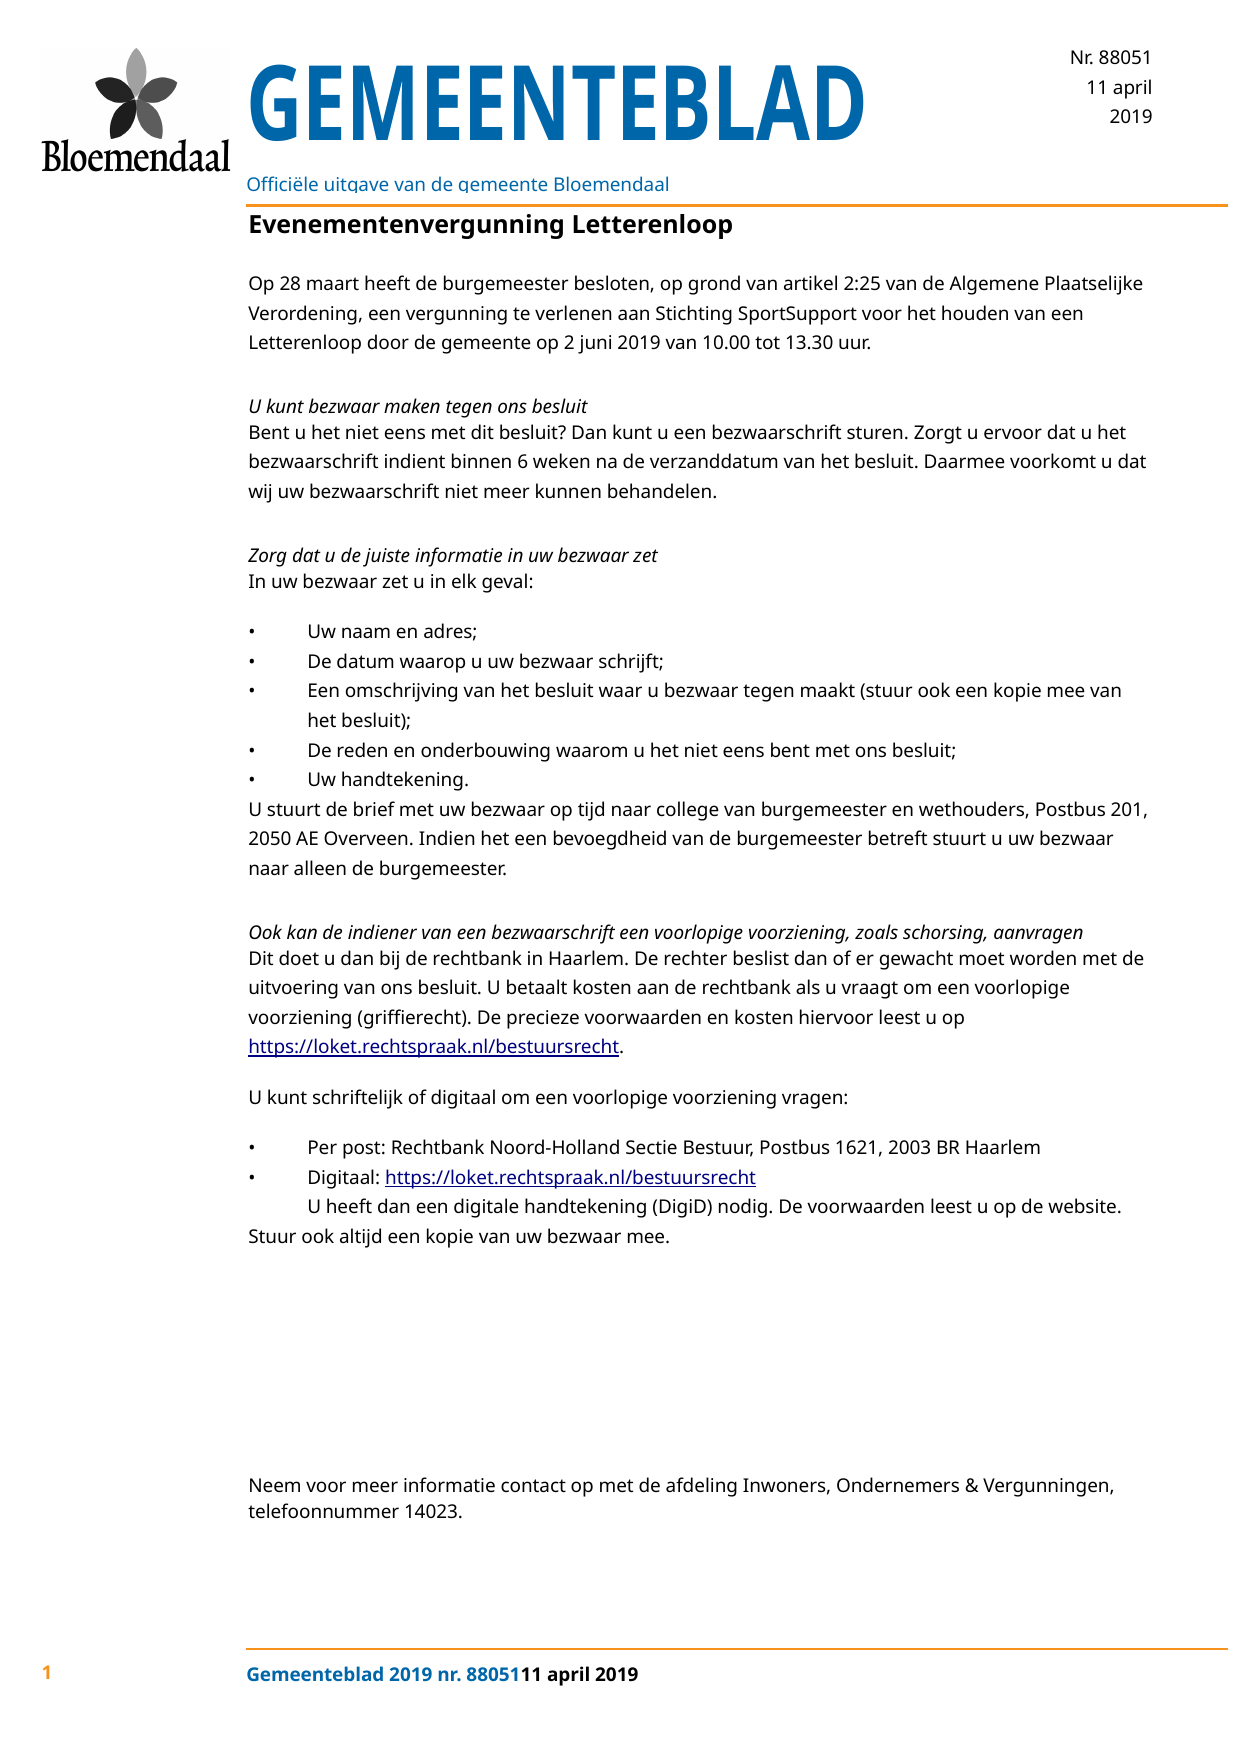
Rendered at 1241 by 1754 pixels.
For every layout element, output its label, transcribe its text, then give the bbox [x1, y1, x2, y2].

text U kunt schriftelijk of digitaal om een voorlopige voorziening vragen: [248, 1084, 1152, 1110]
list U heeft dan een digitale handtekening (DigiD) nodig. De voorwaarden leest u op de website. [248, 1193, 1152, 1219]
text Evenementenvergunning Letterenloop [248, 207, 1152, 241]
text Dit doet u dan bij de rechtbank in Haarlem. De rechter beslist dan of er gewacht moet worden met de uitvoering van ons besluit. U betaalt kosten aan de rechtbank als u vraagt om een voorlopige voorziening (griffierecht). De precieze voorwaarden en kosten hiervoor leest u op https://loket.rechtspraak.nl/bestuursrecht. [248, 945, 1152, 1059]
text U stuurt de brief met uw bezwaar op tijd naar college van burgemeester en wethouders, Postbus 201, 2050 AE Overveen. Indien het een bevoegdheid van de burgemeester betreft stuurt u uw bezwaar naar alleen de burgemeester. [248, 796, 1152, 881]
list De reden en onderbouwing waarom u het niet eens bent met ons besluit; [248, 737, 1152, 762]
list Uw naam en adres; [248, 618, 1152, 644]
text Stuur ook altijd een kopie van uw bezwaar mee. [248, 1223, 1152, 1249]
list Digitaal: https://loket.rechtspraak.nl/bestuursrecht [248, 1164, 1152, 1190]
text Bent u het niet eens met dit besluit? Dan kunt u een bezwaarschrift sturen. Zorgt u ervoor dat u het bezwaarschrift indient binnen 6 weken na de verzanddatum van het besluit. Daarmee voorkomt u dat wij uw bezwaarschrift niet meer kunnen behandelen. [248, 419, 1152, 504]
list De datum waarop u uw bezwaar schrijft; [248, 648, 1152, 674]
list Per post: Rechtbank Noord-Holland Sectie Bestuur, Postbus 1621, 2003 BR Haarlem [248, 1134, 1152, 1160]
text In uw bezwaar zet u in elk geval: [248, 568, 1152, 594]
picture [41, 47, 231, 172]
text Op 28 maart heeft de burgemeester besloten, op grond van artikel 2:25 van de Algemene Plaatselijke Verordening, een vergunning te verlenen aan Stichting SportSupport voor het houden van een Letterenloop door de gemeente op 2 juni 2019 van 10.00 tot 13.30 uur. [248, 270, 1152, 355]
text Neem voor meer informatie contact op met de afdeling Inwoners, Ondernemers & Vergunningen, telefoonnummer 14023. [248, 1473, 1152, 1524]
list Uw handtekening. [248, 766, 1152, 792]
list Een omschrijving van het besluit waar u bezwaar tegen maakt (stuur ook een kopie mee van het besluit); [248, 678, 1152, 733]
text Zorg dat u de juiste informatie in uw bezwaar zet [248, 542, 1152, 568]
text U kunt bezwaar maken tegen ons besluit [248, 393, 1152, 419]
text Ook kan de indiener van een bezwaarschrift een voorlopige voorziening, zoals schorsing, aanvragen [248, 919, 1152, 945]
